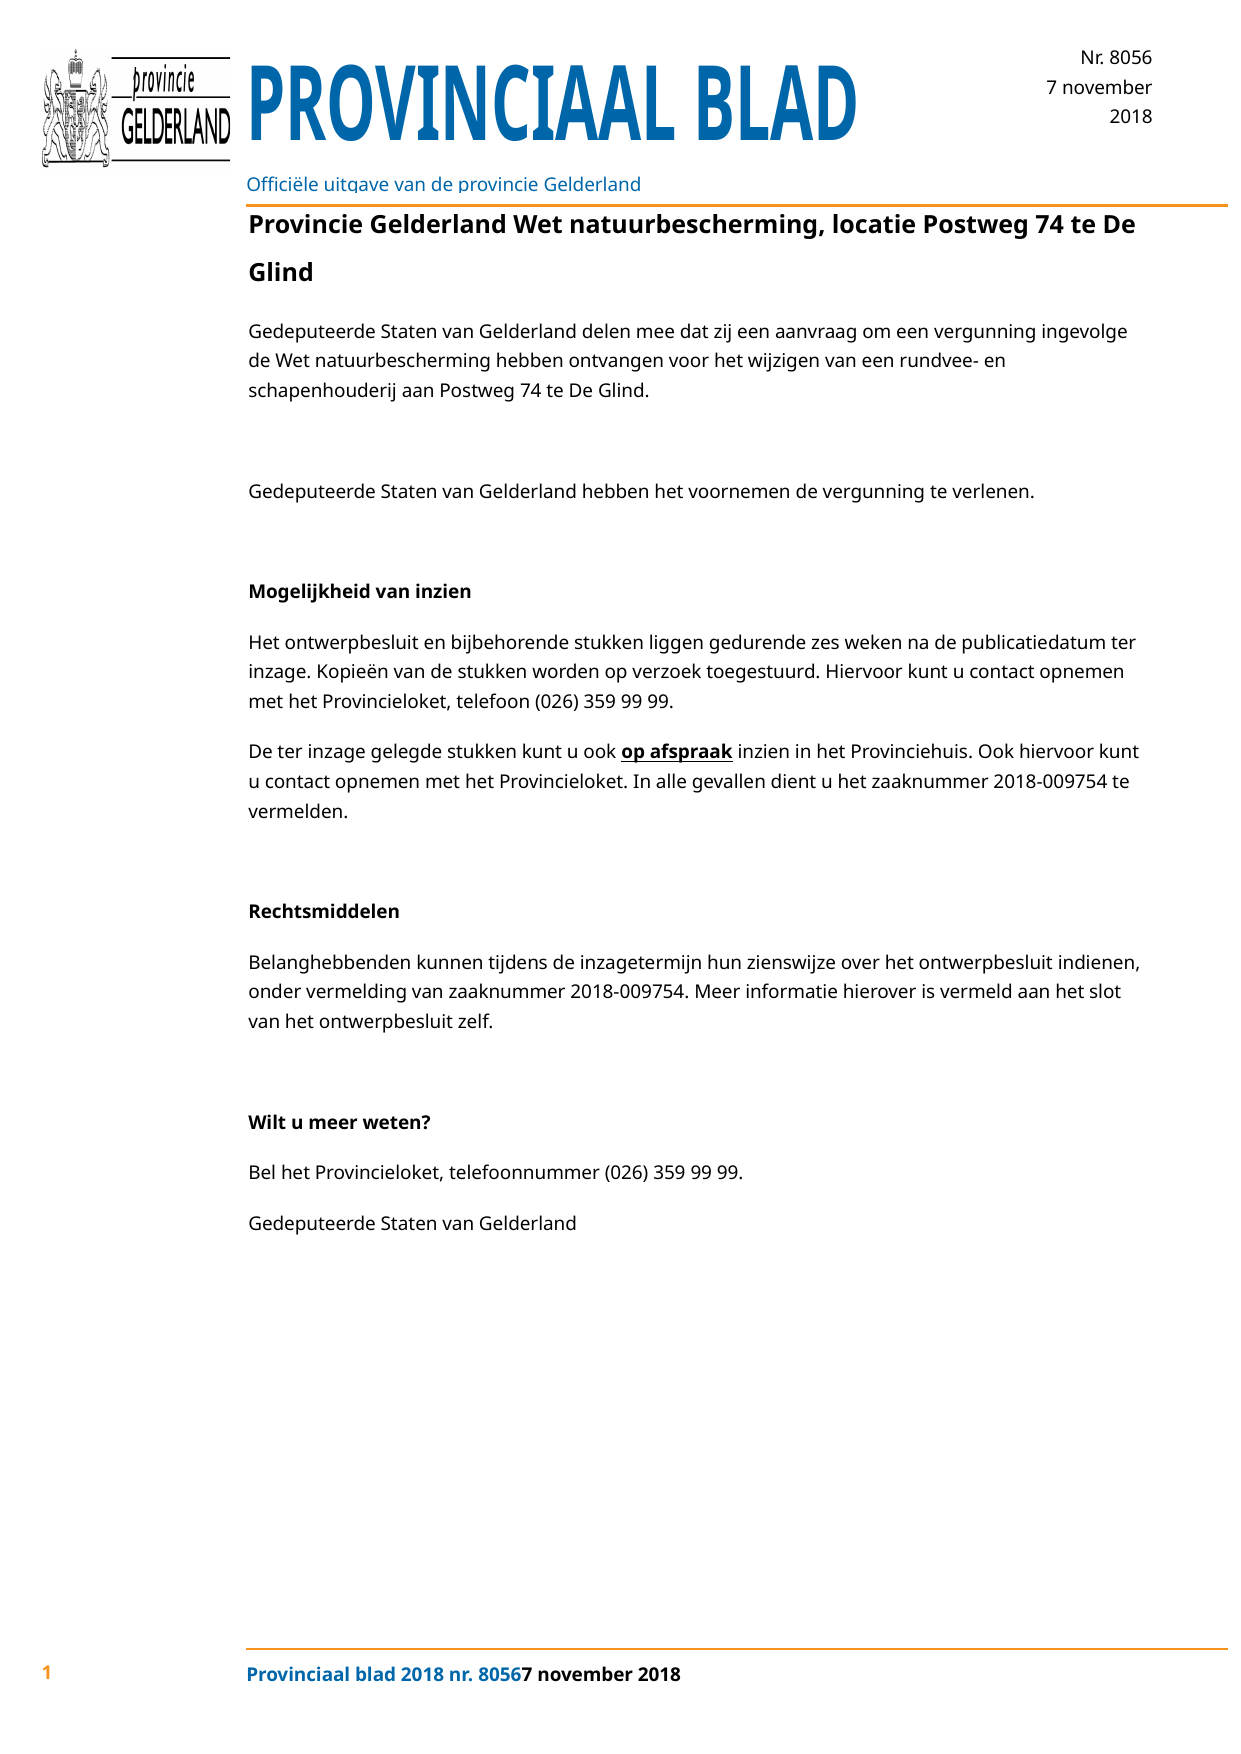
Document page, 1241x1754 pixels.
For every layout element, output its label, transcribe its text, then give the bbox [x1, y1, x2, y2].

text Bel het Provincieloket, telefoonnummer (026) 359 99 99. [248, 1159, 1152, 1185]
text Belanghebbenden kunnen tijdens de inzagetermijn hun zienswijze over het ontwerpbesluit indienen, onder vermelding van zaaknummer 2018-009754. Meer informatie hierover is vermeld aan het slot van het ontwerpbesluit zelf. [248, 949, 1152, 1034]
text Provincie Gelderland Wet natuurbescherming, locatie Postweg 74 te De Glind [248, 207, 1152, 288]
text Het ontwerpbesluit en bijbehorende stukken liggen gedurende zes weken na de publicatiedatum ter inzage. Kopieën van de stukken worden op verzoek toegestuurd. Hiervoor kunt u contact opnemen met het Provincieloket, telefoon (026) 359 99 99. [248, 629, 1152, 714]
text Gedeputeerde Staten van Gelderland hebben het voornemen de vergunning te verlenen. [248, 478, 1152, 504]
text Wilt u meer weten? [248, 1109, 1152, 1135]
text Rechtsmiddelen [248, 899, 1152, 924]
text De ter inzage gelegde stukken kunt u ook op afspraak inzien in het Provinciehuis. Ook hiervoor kunt u contact opnemen met het Provincieloket. In alle gevallen dient u het zaaknummer 2018-009754 te vermelden. [248, 739, 1152, 824]
text Gedeputeerde Staten van Gelderland [248, 1210, 1152, 1236]
text Gedeputeerde Staten van Gelderland delen mee dat zij een aanvraag om een vergunning ingevolge de Wet natuurbescherming hebben ontvangen voor het wijzigen van een rundvee- en schapenhouderij aan Postweg 74 te De Glind. [248, 318, 1152, 403]
picture [41, 47, 231, 172]
text Mogelijkheid van inzien [248, 579, 1152, 604]
